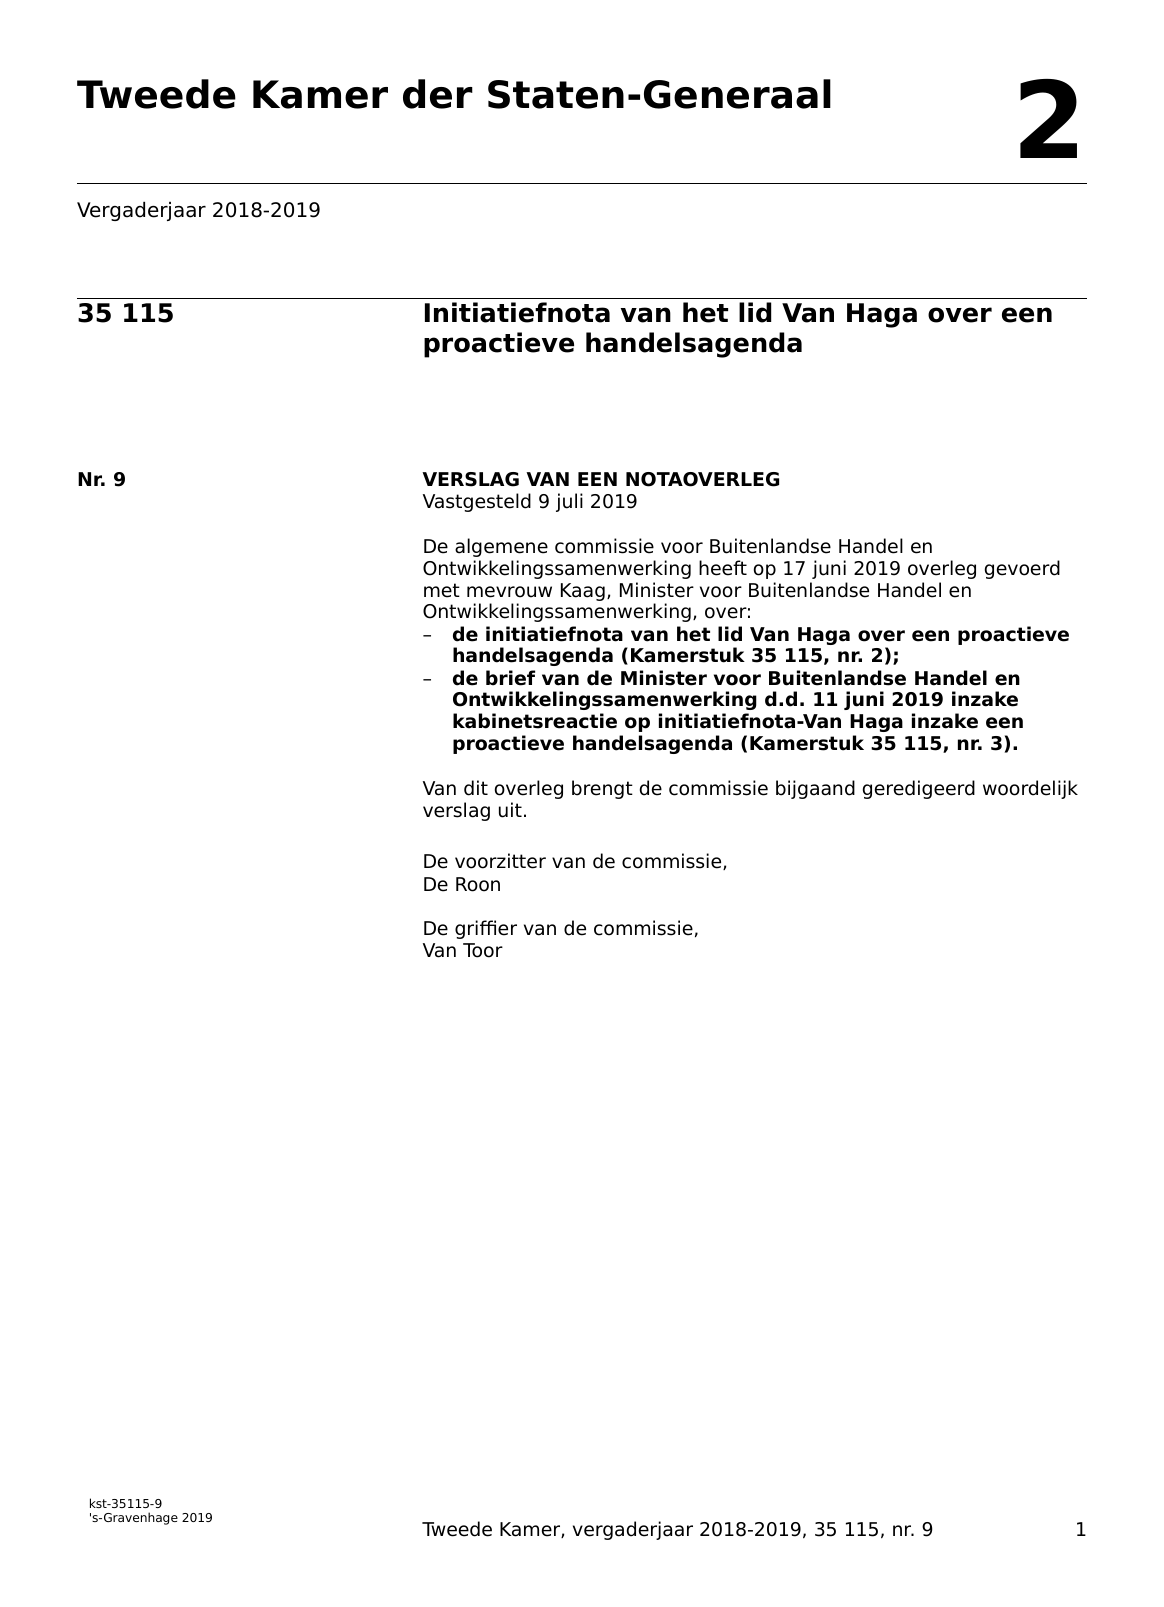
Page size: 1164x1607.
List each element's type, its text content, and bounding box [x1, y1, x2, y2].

text Vastgesteld 9 juli 2019 [422, 491, 1087, 513]
table_header Tweede Kamer der Staten-Generaal [77, 59, 886, 183]
table_header 2 [886, 59, 1087, 183]
text Van dit overleg brengt de commissie bijgaand geredigeerd woordelijk verslag uit. [422, 777, 1087, 821]
text De griffier van de commissie, Van Toor [422, 918, 1087, 962]
table_cell Vergaderjaar 2018-2019 [77, 184, 1087, 298]
text – de initiatiefnota van het lid Van Haga over een proactieve handelsagenda (Kamerstuk 35 115, nr. 2); [422, 623, 1087, 667]
text De voorzitter van de commissie, De Roon [422, 851, 1087, 895]
subtitle Nr. 9 VERSLAG VAN EEN NOTAOVERLEG [77, 469, 1087, 491]
text 's-Gravenhage 2019 [88, 1511, 323, 1525]
text kst-35115-9 [88, 1497, 323, 1511]
subtitle 35 115 Initiatiefnota van het lid Van Haga over een proactieve handelsagenda [77, 299, 1087, 358]
text De algemene commissie voor Buitenlandse Handel en Ontwikkelingssamenwerking heeft op 17 juni 2019 overleg gevoerd met mevrouw Kaag, Minister voor Buitenlandse Handel en Ontwikkelingssamenwerking, over: [422, 536, 1087, 623]
text – de brief van de Minister voor Buitenlandse Handel en Ontwikkelingssamenwerking d.d. 11 juni 2019 inzake kabinetsreactie op initiatiefnota-Van Haga inzake een proactieve handelsagenda (Kamerstuk 35 115, nr. 3). [422, 667, 1087, 755]
